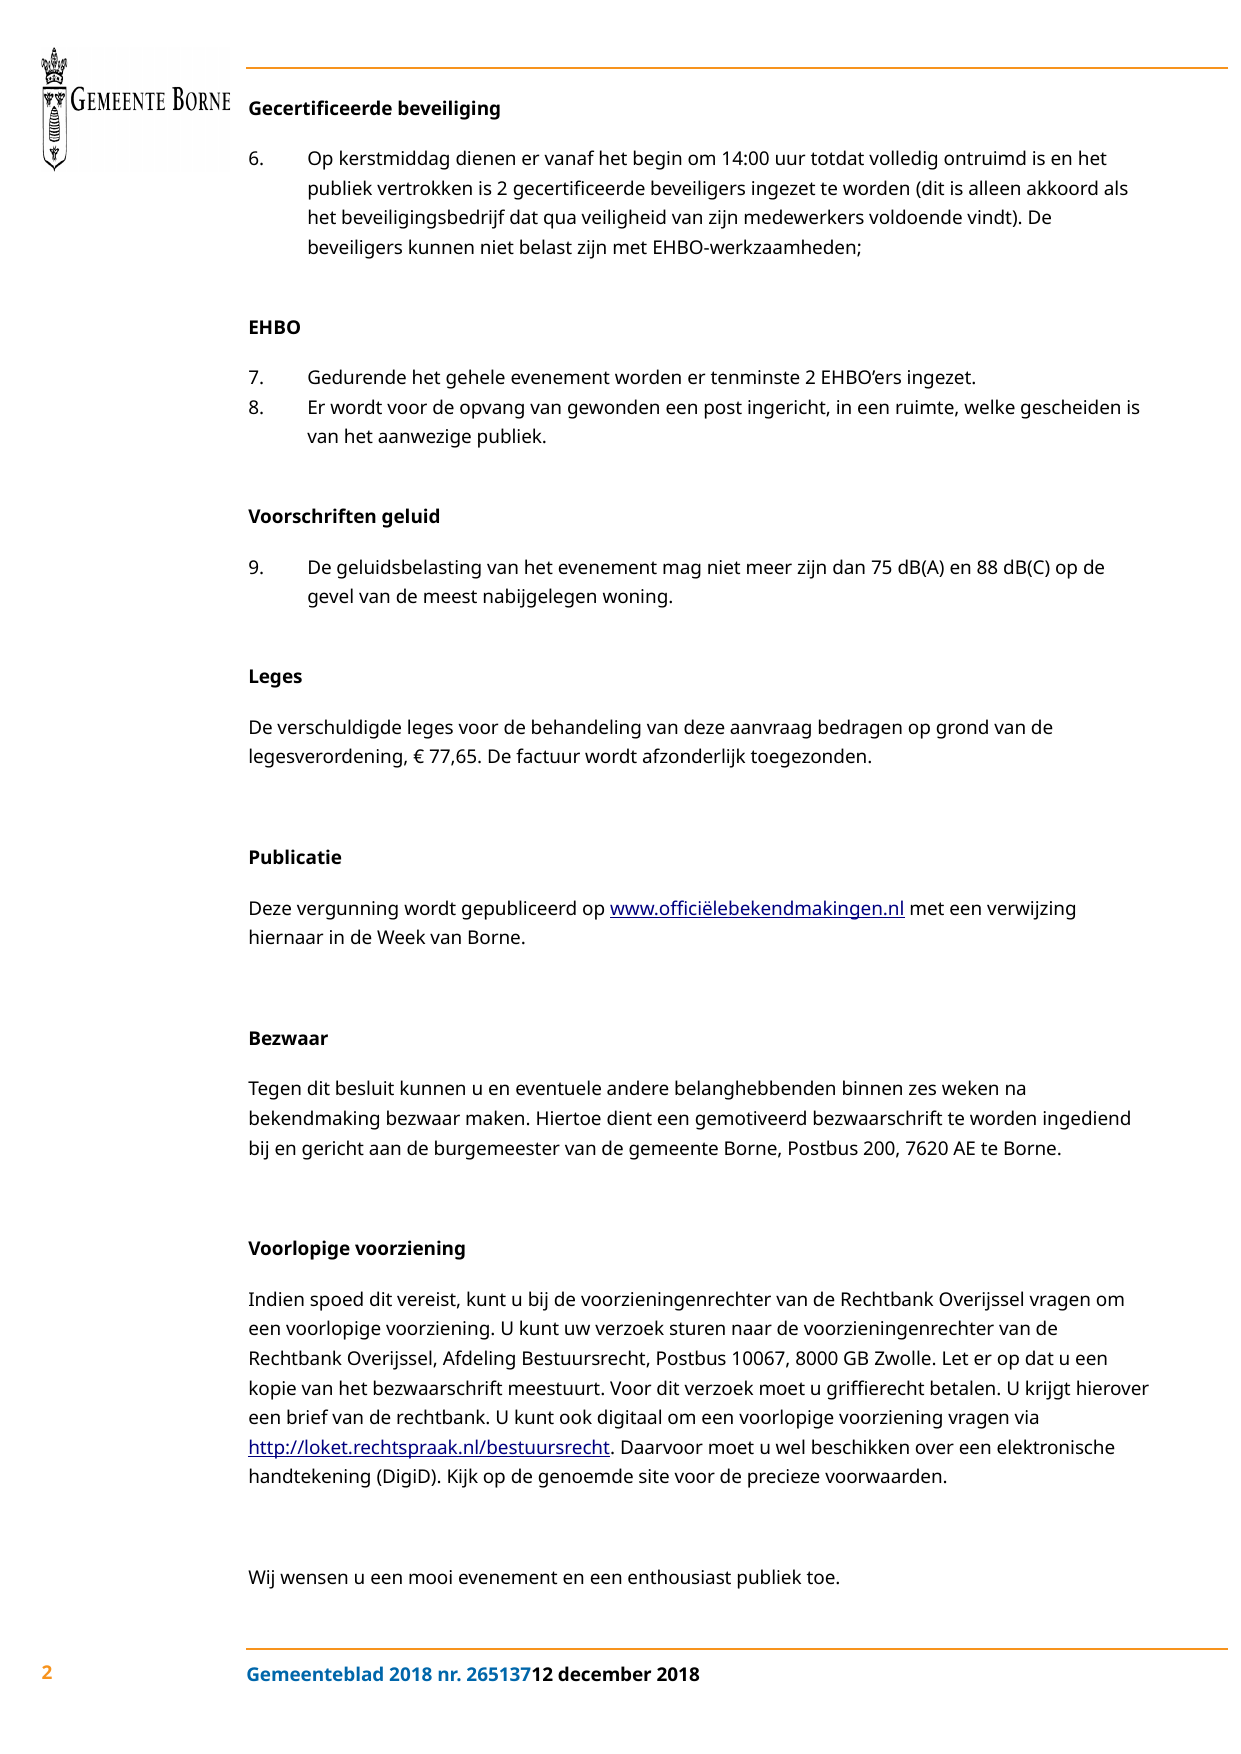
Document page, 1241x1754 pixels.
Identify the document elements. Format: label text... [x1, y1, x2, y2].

text Voorschriften geluid [248, 503, 1152, 529]
text Gecertificeerde beveiliging [248, 95, 1152, 121]
text Voorlopige voorziening [248, 1236, 1152, 1261]
text Tegen dit besluit kunnen u en eventuele andere belanghebbenden binnen zes weken na bekendmaking bezwaar maken. Hiertoe dient een gemotiveerd bezwaarschrift te worden ingediend bij en gericht aan de burgemeester van de gemeente Borne, Postbus 200, 7620 AE te Borne. [248, 1076, 1152, 1161]
text EHBO [248, 314, 1152, 340]
text Deze vergunning wordt gepubliceerd op www.officiëlebekendmakingen.nl met een verwijzing hiernaar in de Week van Borne. [248, 895, 1152, 950]
text Leges [248, 663, 1152, 689]
picture [41, 47, 231, 172]
text Wij wensen u een mooi evenement en een enthousiast publiek toe. [248, 1564, 1152, 1590]
list Gedurende het gehele evenement worden er tenminste 2 EHBO’ers ingezet. [248, 364, 1152, 390]
text Indien spoed dit vereist, kunt u bij de voorzieningenrechter van de Rechtbank Overijssel vragen om een voorlopige voorziening. U kunt uw verzoek sturen naar de voorzieningenrechter van de Rechtbank Overijssel, Afdeling Bestuursrecht, Postbus 10067, 8000 GB Zwolle. Let er op dat u een kopie van het bezwaarschrift meestuurt. Voor dit verzoek moet u griffierecht betalen. U krijgt hierover een brief van de rechtbank. U kunt ook digitaal om een voorlopige voorziening vragen via http://loket.rechtspraak.nl/bestuursrecht. Daarvoor moet u wel beschikken over een elektronische handtekening (DigiD). Kijk op de genoemde site voor de precieze voorwaarden. [248, 1286, 1152, 1489]
list De geluidsbelasting van het evenement mag niet meer zijn dan 75 dB(A) en 88 dB(C) op de gevel van de meest nabijgelegen woning. [248, 554, 1152, 609]
text Publicatie [248, 844, 1152, 870]
list Op kerstmiddag dienen er vanaf het begin om 14:00 uur totdat volledig ontruimd is en het publiek vertrokken is 2 gecertificeerde beveiligers ingezet te worden (dit is alleen akkoord als het beveiligingsbedrijf dat qua veiligheid van zijn medewerkers voldoende vindt). De beveiligers kunnen niet belast zijn met EHBO-werkzaamheden; [248, 145, 1152, 260]
text Bezwaar [248, 1025, 1152, 1051]
list Er wordt voor de opvang van gewonden een post ingericht, in een ruimte, welke gescheiden is van het aanwezige publiek. [248, 394, 1152, 449]
text De verschuldigde leges voor de behandeling van deze aanvraag bedragen op grond van de legesverordening, € 77,65. De factuur wordt afzonderlijk toegezonden. [248, 714, 1152, 769]
